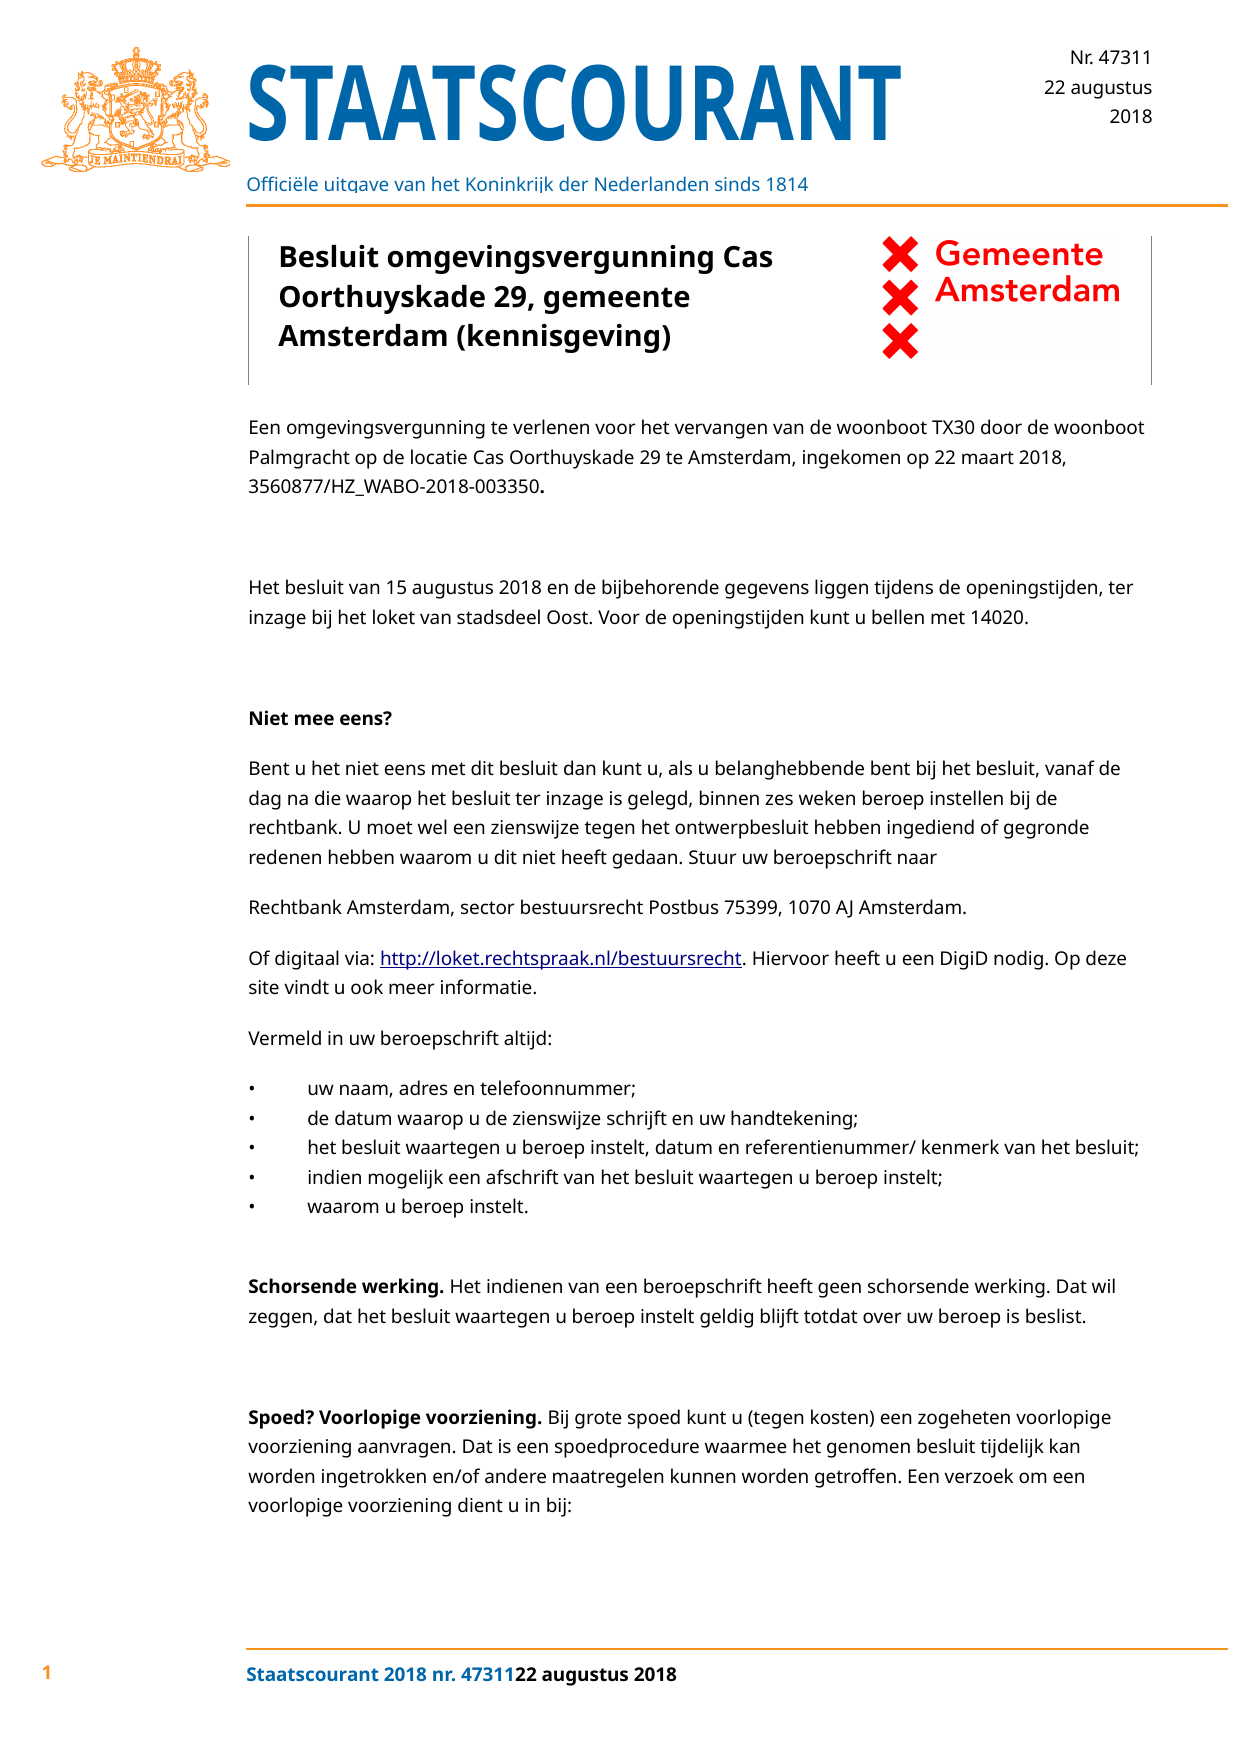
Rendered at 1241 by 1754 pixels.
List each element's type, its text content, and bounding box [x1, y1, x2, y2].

list het besluit waartegen u beroep instelt, datum en referentienummer/ kenmerk van het besluit; [248, 1134, 1152, 1160]
picture [41, 47, 231, 172]
picture [882, 236, 1119, 359]
text Spoed? Voorlopige voorziening. Bij grote spoed kunt u (tegen kosten) een zogeheten voorlopige voorziening aanvragen. Dat is een spoedprocedure waarmee het genomen besluit tijdelijk kan worden ingetrokken en/of andere maatregelen kunnen worden getroffen. Een verzoek om een voorlopige voorziening dient u in bij: [248, 1404, 1152, 1518]
list indien mogelijk een afschrift van het besluit waartegen u beroep instelt; [248, 1164, 1152, 1189]
text Het besluit van 15 augustus 2018 en de bijbehorende gegevens liggen tijdens de openingstijden, ter inzage bij het loket van stadsdeel Oost. Voor de openingstijden kunt u bellen met 14020. [248, 574, 1152, 629]
text Bent u het niet eens met dit besluit dan kunt u, als u belanghebbende bent bij het besluit, vanaf de dag na die waarop het besluit ter inzage is gelegd, binnen zes weken beroep instellen bij de rechtbank. U moet wel een zienswijze tegen het ontwerpbesluit hebben ingediend of gegronde redenen hebben waarom u dit niet heeft gedaan. Stuur uw beroepschrift naar [248, 755, 1152, 869]
table_header [850, 236, 1151, 385]
list waarom u beroep instelt. [248, 1193, 1152, 1219]
text Schorsende werking. Het indienen van een beroepschrift heeft geen schorsende werking. Dat wil zeggen, dat het besluit waartegen u beroep instelt geldig blijft totdat over uw beroep is beslist. [248, 1273, 1152, 1329]
text Een omgevingsvergunning te verlenen voor het vervangen van de woonboot TX30 door de woonboot Palmgracht op de locatie Cas Oorthuyskade 29 te Amsterdam, ingekomen op 22 maart 2018, 3560877/HZ_WABO-2018-003350. [248, 414, 1152, 499]
text Vermeld in uw beroepschrift altijd: [248, 1025, 1152, 1050]
text Niet mee eens? [248, 705, 1152, 730]
text Of digitaal via: http://loket.rechtspraak.nl/bestuursrecht. Hiervoor heeft u een DigiD nodig. Op deze site vindt u ook meer informatie. [248, 945, 1152, 1000]
list uw naam, adres en telefoonnummer; [248, 1075, 1152, 1101]
list de datum waarop u de zienswijze schrijft en uw handtekening; [248, 1105, 1152, 1130]
text Rechtbank Amsterdam, sector bestuursrecht Postbus 75399, 1070 AJ Amsterdam. [248, 894, 1152, 920]
table_header Besluit omgevingsvergunning Cas Oorthuyskade 29, gemeente Amsterdam (kennisgeving) [249, 236, 850, 385]
